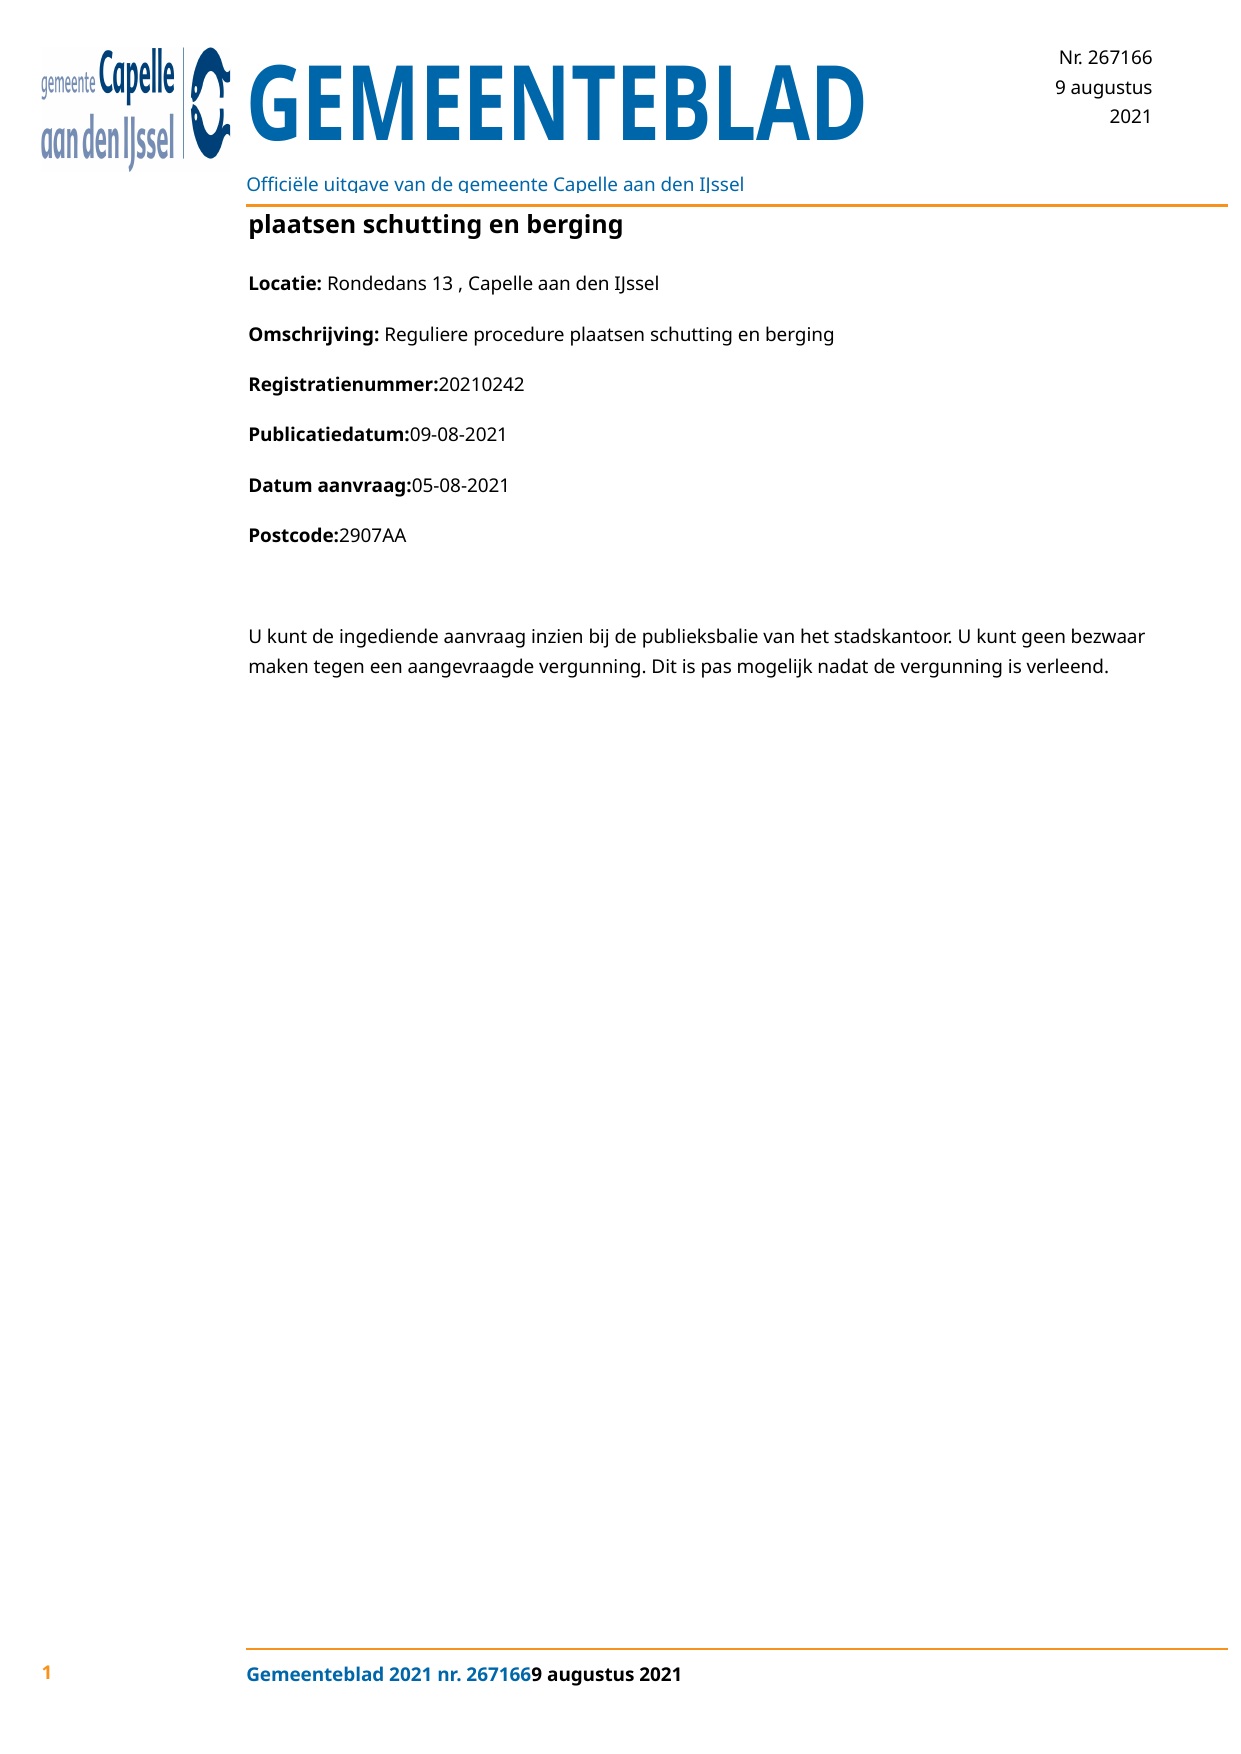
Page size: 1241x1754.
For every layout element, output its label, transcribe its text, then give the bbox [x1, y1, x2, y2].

text Publicatiedatum:09-08-2021 [248, 422, 1152, 447]
text Registratienummer:20210242 [248, 371, 1152, 397]
text Datum aanvraag:05-08-2021 [248, 472, 1152, 498]
text Omschrijving: Reguliere procedure plaatsen schutting en berging [248, 321, 1152, 346]
text plaatsen schutting en berging [248, 207, 1152, 241]
text Locatie: Rondedans 13 , Capelle aan den IJssel [248, 270, 1152, 296]
picture [41, 47, 231, 172]
text U kunt de ingediende aanvraag inzien bij de publieksbalie van het stadskantoor. U kunt geen bezwaar maken tegen een aangevraagde vergunning. Dit is pas mogelijk nadat de vergunning is verleend. [248, 623, 1152, 678]
text Postcode:2907AA [248, 522, 1152, 548]
